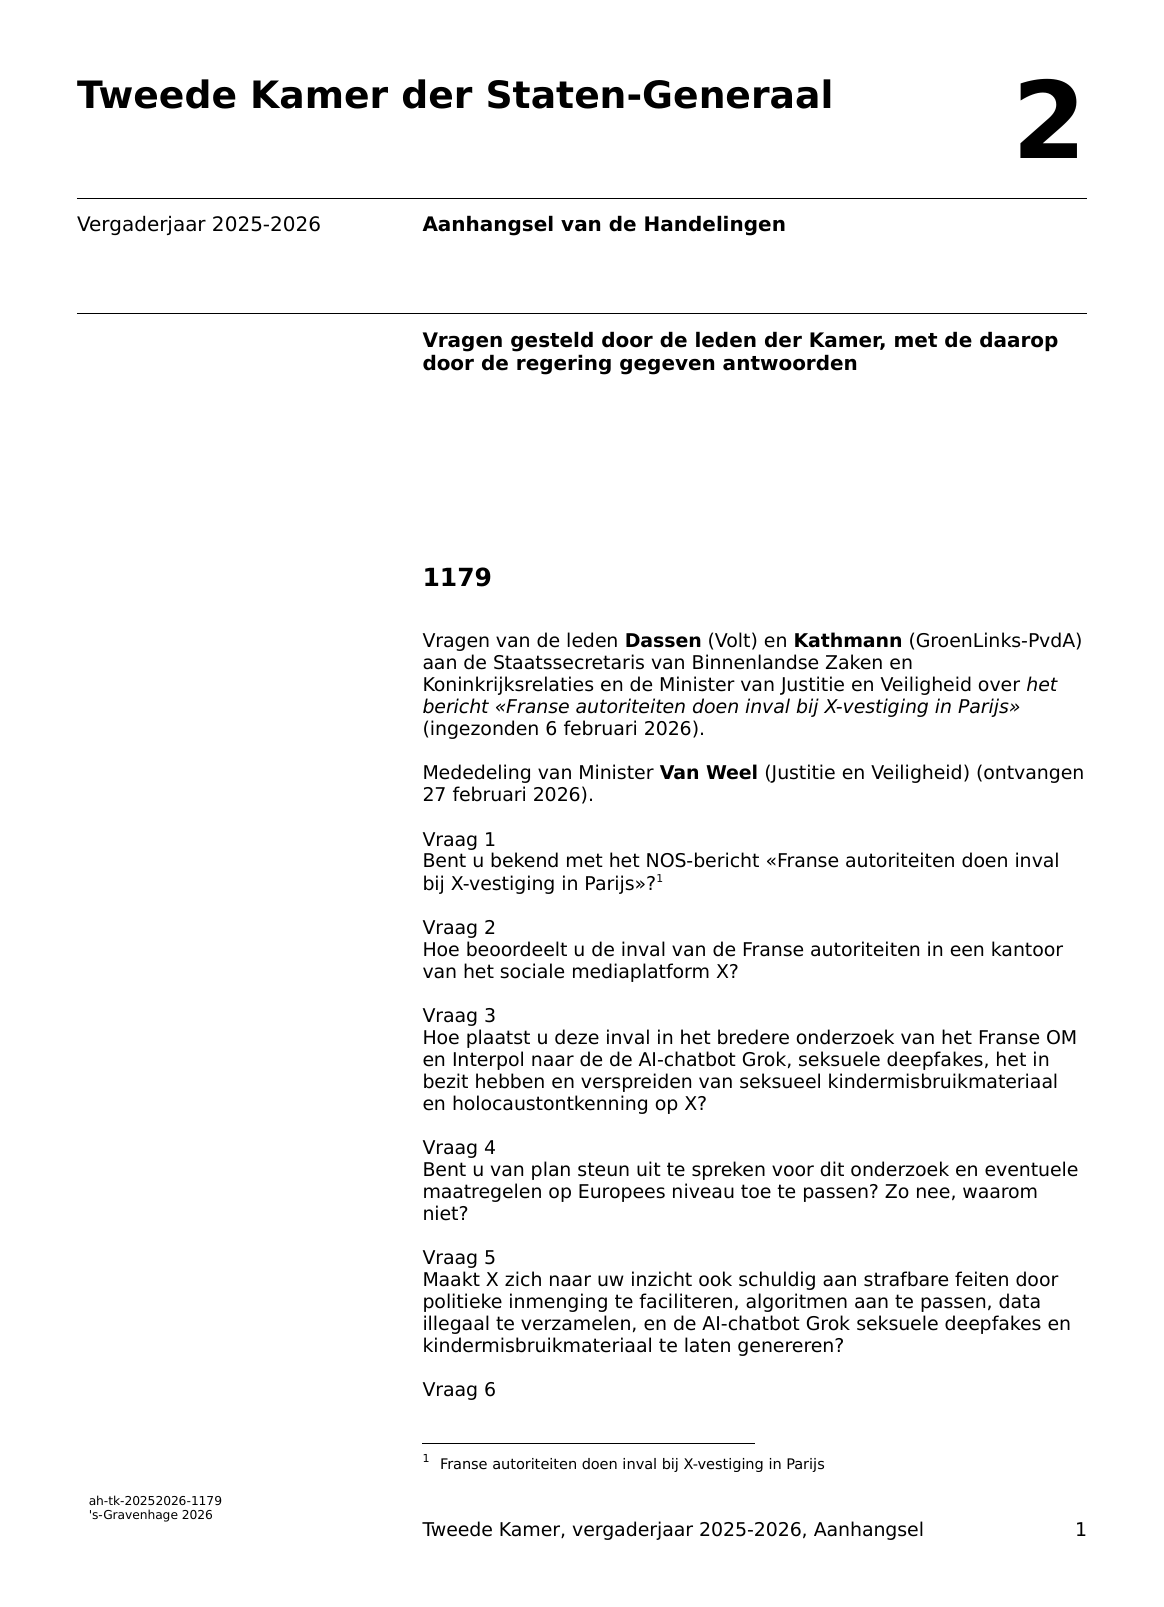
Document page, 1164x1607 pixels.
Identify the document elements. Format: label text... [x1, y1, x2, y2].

text ah-tk-20252026-1179 [88, 1494, 323, 1508]
text Vraag 2 [422, 917, 1087, 938]
text Bent u van plan steun uit te spreken voor dit onderzoek en eventuele maatregelen op Europees niveau toe te passen? Zo nee, waarom niet? [422, 1159, 1087, 1225]
text Mededeling van Minister Van Weel (Justitie en Veiligheid) (ontvangen 27 februari 2026). [422, 762, 1087, 806]
text Hoe beoordeelt u de inval van de Franse autoriteiten in een kantoor van het sociale mediaplatform X? [422, 938, 1087, 982]
text Bent u bekend met het NOS-bericht «Franse autoriteiten doen inval bij X-vestiging in Parijs»? [422, 850, 1087, 894]
text Franse autoriteiten doen inval bij X-vestiging in Parijs [422, 1452, 1087, 1474]
text Vraag 1 [422, 828, 1087, 850]
table_cell [77, 314, 422, 375]
table_cell Aanhangsel van de Handelingen [422, 199, 1087, 313]
text Vraag 3 [422, 1005, 1087, 1027]
table_cell Vragen gesteld door de leden der Kamer, met de daarop door de regering gegeven antwoorden [422, 314, 1087, 375]
text Vraag 4 [422, 1137, 1087, 1159]
table_header 2 [886, 59, 1087, 198]
text Vragen van de leden Dassen (Volt) en Kathmann (GroenLinks-PvdA) aan de Staatssecretaris van Binnenlandse Zaken en Koninkrijksrelaties en de Minister van Justitie en Veiligheid over het bericht «Franse autoriteiten doen inval bij X-vestiging in Parijs» (ingezonden 6 februari 2026). [422, 630, 1087, 740]
table_header Tweede Kamer der Staten-Generaal [77, 59, 886, 198]
text Vraag 6 [422, 1379, 1087, 1401]
text Hoe plaatst u deze inval in het bredere onderzoek van het Franse OM en Interpol naar de de AI-chatbot Grok, seksuele deepfakes, het in bezit hebben en verspreiden van seksueel kindermisbruikmateriaal en holocaustontkenning op X? [422, 1027, 1087, 1114]
text 1179 [422, 563, 1087, 592]
text Maakt X zich naar uw inzicht ook schuldig aan strafbare feiten door politieke inmenging te faciliteren, algoritmen aan te passen, data illegaal te verzamelen, en de AI-chatbot Grok seksuele deepfakes en kindermisbruikmateriaal te laten genereren? [422, 1269, 1087, 1357]
text 's-Gravenhage 2026 [88, 1508, 323, 1522]
table_cell Vergaderjaar 2025-2026 [77, 199, 422, 313]
text Vraag 5 [422, 1247, 1087, 1269]
